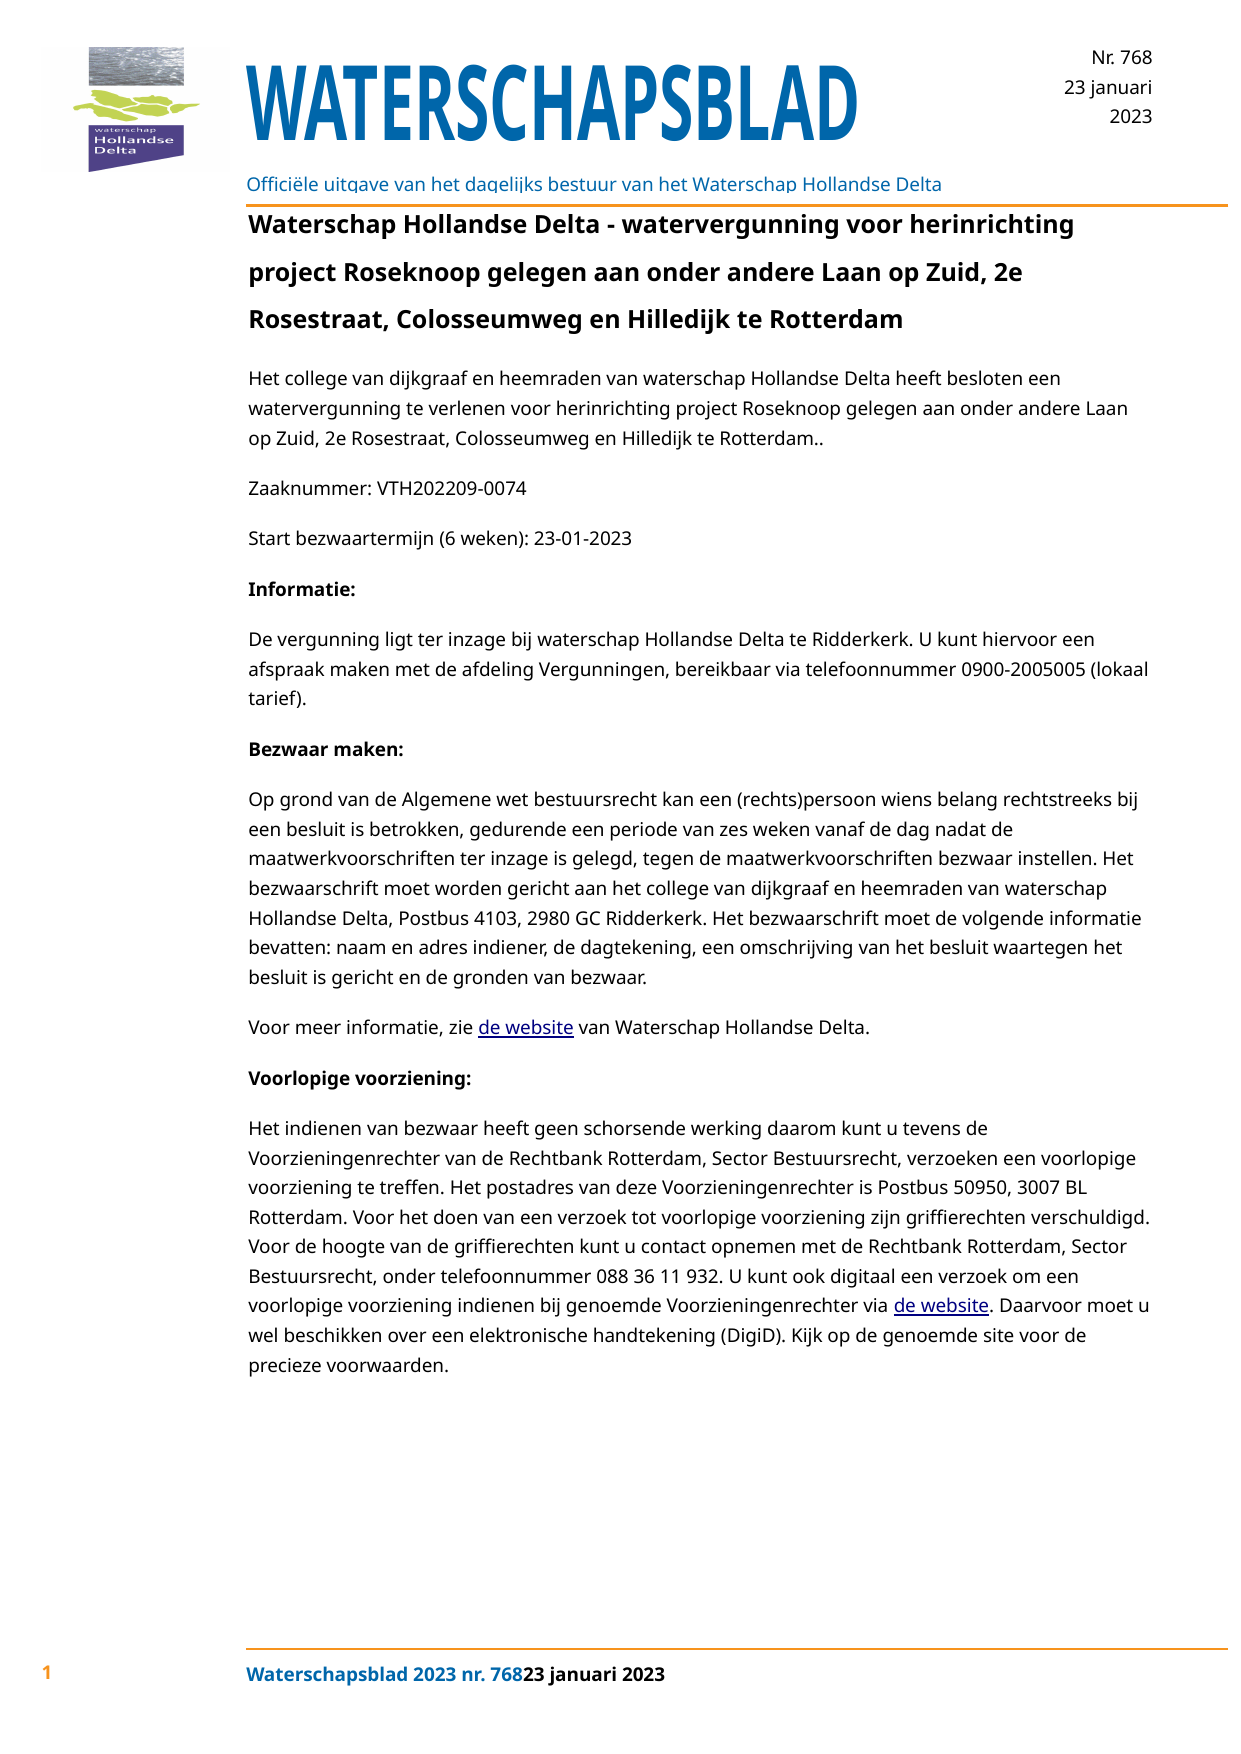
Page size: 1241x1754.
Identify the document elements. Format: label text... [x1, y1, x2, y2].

text Informatie: [248, 576, 1152, 602]
text Zaaknummer: VTH202209-0074 [248, 475, 1152, 501]
text Voor meer informatie, zie de website van Waterschap Hollandse Delta. [248, 1014, 1152, 1040]
text De vergunning ligt ter inzage bij waterschap Hollandse Delta te Ridderkerk. U kunt hiervoor een afspraak maken met de afdeling Vergunningen, bereikbaar via telefoonnummer 0900-2005005 (lokaal tarief). [248, 626, 1152, 711]
text Voorlopige voorziening: [248, 1065, 1152, 1090]
text Bezwaar maken: [248, 736, 1152, 762]
text Het indienen van bezwaar heeft geen schorsende werking daarom kunt u tevens de Voorzieningenrechter van de Rechtbank Rotterdam, Sector Bestuursrecht, verzoeken een voorlopige voorziening te treffen. Het postadres van deze Voorzieningenrechter is Postbus 50950, 3007 BL Rotterdam. Voor het doen van een verzoek tot voorlopige voorziening zijn griffierechten verschuldigd. Voor de hoogte van de griffierechten kunt u contact opnemen met de Rechtbank Rotterdam, Sector Bestuursrecht, onder telefoonnummer 088 36 11 932. U kunt ook digitaal een verzoek om een voorlopige voorziening indienen bij genoemde Voorzieningenrechter via de website. Daarvoor moet u wel beschikken over een elektronische handtekening (DigiD). Kijk op de genoemde site voor de precieze voorwaarden. [248, 1115, 1152, 1377]
text Start bezwaartermijn (6 weken): 23-01-2023 [248, 526, 1152, 551]
text Waterschap Hollandse Delta - watervergunning voor herinrichting project Roseknoop gelegen aan onder andere Laan op Zuid, 2e Rosestraat, Colosseumweg en Hilledijk te Rotterdam [248, 207, 1152, 336]
picture [41, 47, 231, 172]
text Het college van dijkgraaf en heemraden van waterschap Hollandse Delta heeft besloten een watervergunning te verlenen voor herinrichting project Roseknoop gelegen aan onder andere Laan op Zuid, 2e Rosestraat, Colosseumweg en Hilledijk te Rotterdam.. [248, 366, 1152, 450]
text Op grond van de Algemene wet bestuursrecht kan een (rechts)persoon wiens belang rechtstreeks bij een besluit is betrokken, gedurende een periode van zes weken vanaf de dag nadat de maatwerkvoorschriften ter inzage is gelegd, tegen de maatwerkvoorschriften bezwaar instellen. Het bezwaarschrift moet worden gericht aan het college van dijkgraaf en heemraden van waterschap Hollandse Delta, Postbus 4103, 2980 GC Ridderkerk. Het bezwaarschrift moet de volgende informatie bevatten: naam en adres indiener, de dagtekening, een omschrijving van het besluit waartegen het besluit is gericht en de gronden van bezwaar. [248, 786, 1152, 989]
